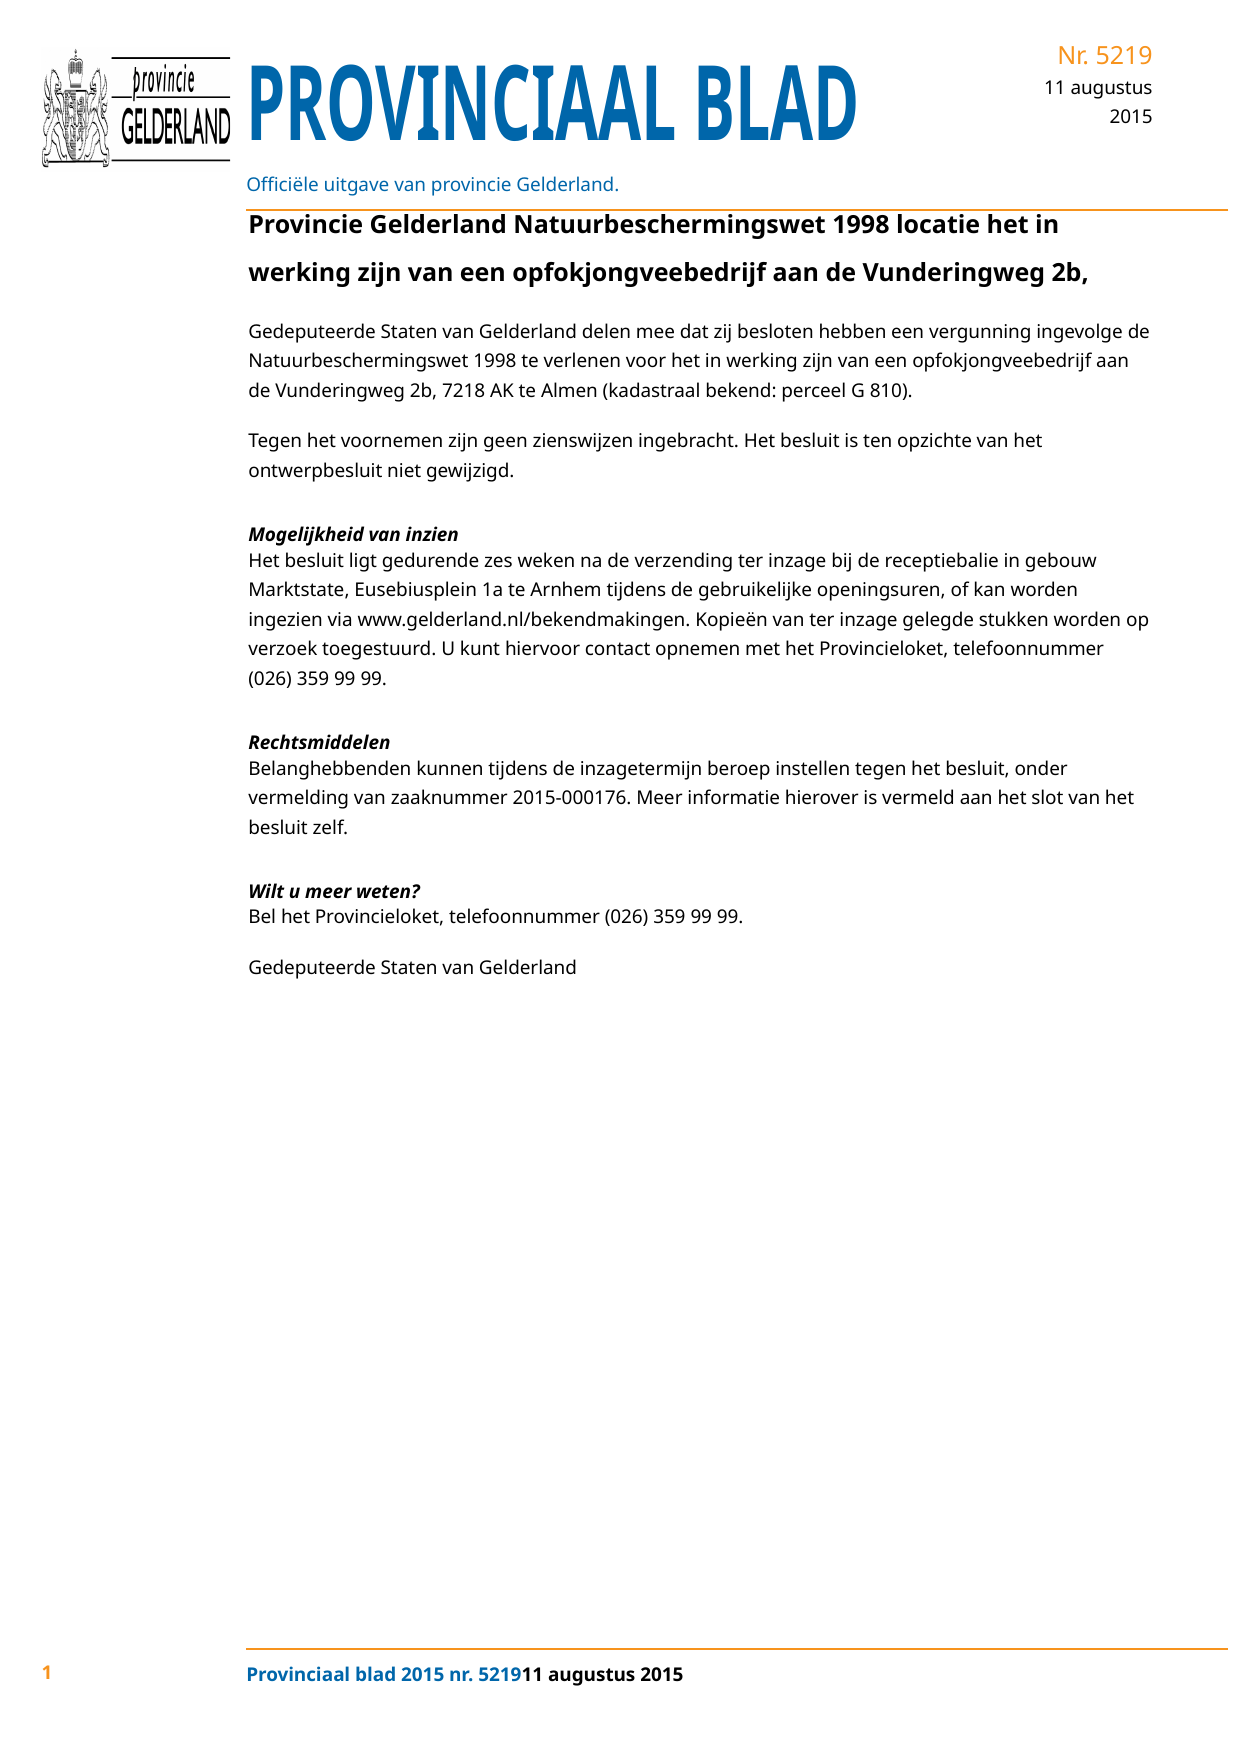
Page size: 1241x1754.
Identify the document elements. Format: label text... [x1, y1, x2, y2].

text Het besluit ligt gedurende zes weken na de verzending ter inzage bij de receptiebalie in gebouw Marktstate, Eusebiusplein 1a te Arnhem tijdens de gebruikelijke openingsuren, of kan worden ingezien via www.gelderland.nl/bekendmakingen. Kopieën van ter inzage gelegde stukken worden op verzoek toegestuurd. U kunt hiervoor contact opnemen met het Provincieloket, telefoonnummer (026) 359 99 99. [248, 547, 1152, 691]
text Rechtsmiddelen [248, 729, 1152, 755]
text Gedeputeerde Staten van Gelderland delen mee dat zij besloten hebben een vergunning ingevolge de Natuurbeschermingswet 1998 te verlenen voor het in werking zijn van een opfokjongveebedrijf aan de Vunderingweg 2b, 7218 AK te Almen (kadastraal bekend: perceel G 810). [248, 318, 1152, 403]
text Gedeputeerde Staten van Gelderland [248, 954, 1152, 980]
picture [41, 47, 231, 172]
text Provincie Gelderland Natuurbeschermingswet 1998 locatie het in werking zijn van een opfokjongveebedrijf aan de Vunderingweg 2b, [248, 211, 1152, 288]
text Bel het Provincieloket, telefoonnummer (026) 359 99 99. [248, 904, 1152, 929]
text Mogelijkheid van inzien [248, 521, 1152, 547]
text Wilt u meer weten? [248, 878, 1152, 904]
text Belanghebbenden kunnen tijdens de inzagetermijn beroep instellen tegen het besluit, onder vermelding van zaaknummer 2015-000176. Meer informatie hierover is vermeld aan het slot van het besluit zelf. [248, 755, 1152, 840]
text Tegen het voornemen zijn geen zienswijzen ingebracht. Het besluit is ten opzichte van het ontwerpbesluit niet gewijzigd. [248, 427, 1152, 483]
